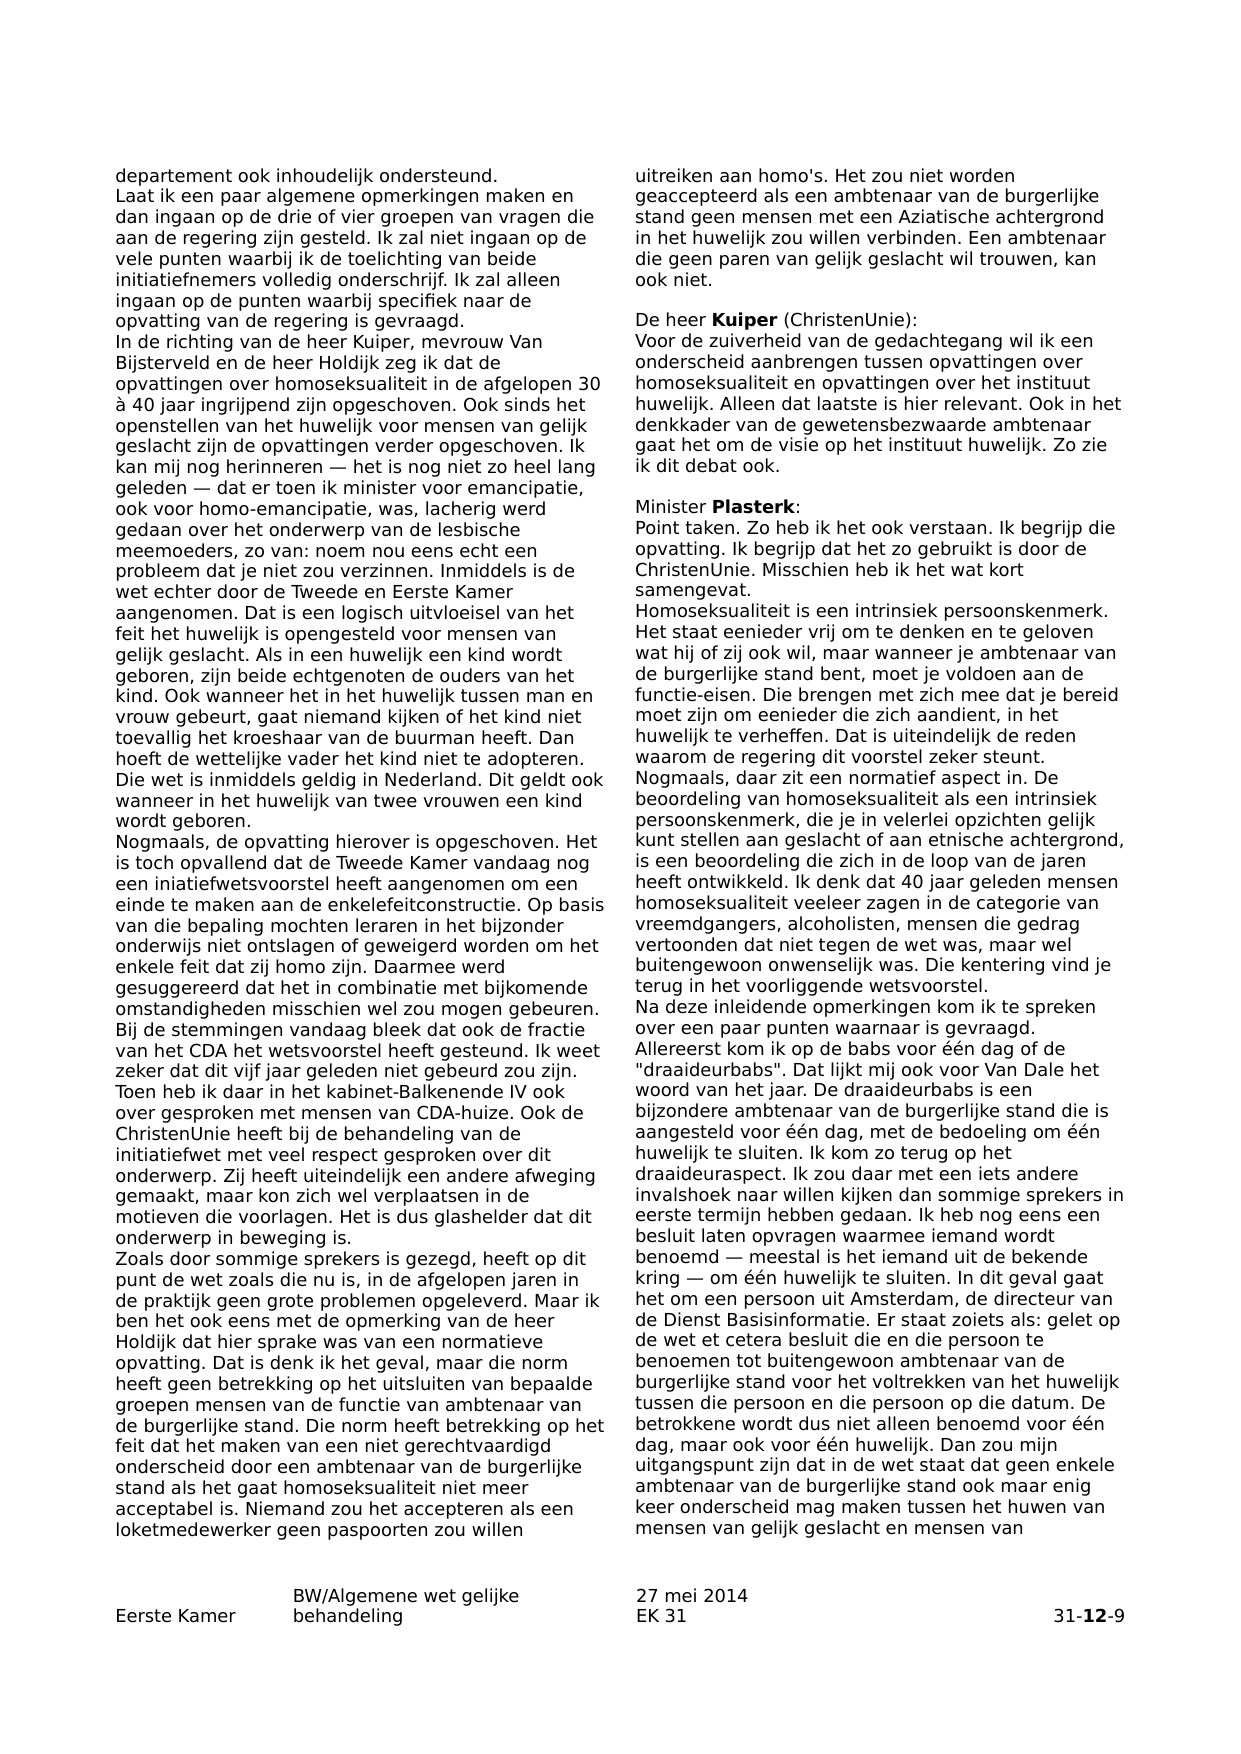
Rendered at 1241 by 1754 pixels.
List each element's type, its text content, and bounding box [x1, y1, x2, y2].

text In de richting van de heer Kuiper, mevrouw Van Bijsterveld en de heer Holdijk zeg ik dat de opvattingen over homoseksualiteit in de afgelopen 30 à 40 jaar ingrijpend zijn opgeschoven. Ook sinds het openstellen van het huwelijk voor mensen van gelijk geslacht zijn de opvattingen verder opgeschoven. Ik kan mij nog herinneren — het is nog niet zo heel lang geleden — dat er toen ik minister voor emancipatie, ook voor homo-emancipatie, was, lacherig werd gedaan over het onderwerp van de lesbische meemoeders, zo van: noem nou eens echt een probleem dat je niet zou verzinnen. Inmiddels is de wet echter door de Tweede en Eerste Kamer aangenomen. Dat is een logisch uitvloeisel van het feit het huwelijk is opengesteld voor mensen van gelijk geslacht. Als in een huwelijk een kind wordt geboren, zijn beide echtgenoten de ouders van het kind. Ook wanneer het in het huwelijk tussen man en vrouw gebeurt, gaat niemand kijken of het kind niet toevallig het kroeshaar van de buurman heeft. Dan hoeft de wettelijke vader het kind niet te adopteren. Die wet is inmiddels geldig in Nederland. Dit geldt ook wanneer in het huwelijk van twee vrouwen een kind wordt geboren. [115, 332, 605, 832]
text Point taken. Zo heb ik het ook verstaan. Ik begrijp die opvatting. Ik begrijp dat het zo gebruikt is door de ChristenUnie. Misschien heb ik het wat kort samengevat. [635, 518, 1125, 601]
text uitreiken aan homo's. Het zou niet worden geaccepteerd als een ambtenaar van de burgerlijke stand geen mensen met een Aziatische achtergrond in het huwelijk zou willen verbinden. Een ambtenaar die geen paren van gelijk geslacht wil trouwen, kan ook niet. [635, 165, 1125, 290]
text De heer Kuiper (ChristenUnie): [635, 310, 1125, 331]
text Zoals door sommige sprekers is gezegd, heeft op dit punt de wet zoals die nu is, in de afgelopen jaren in de praktijk geen grote problemen opgeleverd. Maar ik ben het ook eens met de opmerking van de heer Holdijk dat hier sprake was van een normatieve opvatting. Dat is denk ik het geval, maar die norm heeft geen betrekking op het uitsluiten van bepaalde groepen mensen van de functie van ambtenaar van de burgerlijke stand. Die norm heeft betrekking op het feit dat het maken van een niet gerechtvaardigd onderscheid door een ambtenaar van de burgerlijke stand als het gaat homoseksualiteit niet meer acceptabel is. Niemand zou het accepteren als een loketmedewerker geen paspoorten zou willen [115, 1249, 605, 1540]
text Voor de zuiverheid van de gedachtegang wil ik een onderscheid aanbrengen tussen opvattingen over homoseksualiteit en opvattingen over het instituut huwelijk. Alleen dat laatste is hier relevant. Ook in het denkkader van de gewetensbezwaarde ambtenaar gaat het om de visie op het instituut huwelijk. Zo zie ik dit debat ook. [635, 331, 1125, 477]
text Minister Plasterk: [635, 497, 1125, 518]
text departement ook inhoudelijk ondersteund. [115, 165, 605, 186]
text Nogmaals, de opvatting hierover is opgeschoven. Het is toch opvallend dat de Tweede Kamer vandaag nog een iniatiefwetsvoorstel heeft aangenomen om een einde te maken aan de enkelefeitconstructie. Op basis van die bepaling mochten leraren in het bijzonder onderwijs niet ontslagen of geweigerd worden om het enkele feit dat zij homo zijn. Daarmee werd gesuggereerd dat het in combinatie met bijkomende omstandigheden misschien wel zou mogen gebeuren. Bij de stemmingen vandaag bleek dat ook de fractie van het CDA het wetsvoorstel heeft gesteund. Ik weet zeker dat dit vijf jaar geleden niet gebeurd zou zijn. Toen heb ik daar in het kabinet-Balkenende IV ook over gesproken met mensen van CDA-huize. Ook de ChristenUnie heeft bij de behandeling van de initiatiefwet met veel respect gesproken over dit onderwerp. Zij heeft uiteindelijk een andere afweging gemaakt, maar kon zich wel verplaatsen in de motieven die voorlagen. Het is dus glashelder dat dit onderwerp in beweging is. [115, 832, 605, 1249]
text Homoseksualiteit is een intrinsiek persoonskenmerk. Het staat eenieder vrij om te denken en te geloven wat hij of zij ook wil, maar wanneer je ambtenaar van de burgerlijke stand bent, moet je voldoen aan de functie-eisen. Die brengen met zich mee dat je bereid moet zijn om eenieder die zich aandient, in het huwelijk te verheffen. Dat is uiteindelijk de reden waarom de regering dit voorstel zeker steunt. Nogmaals, daar zit een normatief aspect in. De beoordeling van homoseksualiteit als een intrinsiek persoonskenmerk, die je in velerlei opzichten gelijk kunt stellen aan geslacht of aan etnische achtergrond, is een beoordeling die zich in de loop van de jaren heeft ontwikkeld. Ik denk dat 40 jaar geleden mensen homoseksualiteit veeleer zagen in de categorie van vreemdgangers, alcoholisten, mensen die gedrag vertoonden dat niet tegen de wet was, maar wel buitengewoon onwenselijk was. Die kentering vind je terug in het voorliggende wetsvoorstel. [635, 601, 1125, 997]
text Na deze inleidende opmerkingen kom ik te spreken over een paar punten waarnaar is gevraagd. Allereerst kom ik op de babs voor één dag of de "draaideurbabs". Dat lijkt mij ook voor Van Dale het woord van het jaar. De draaideurbabs is een bijzondere ambtenaar van de burgerlijke stand die is aangesteld voor één dag, met de bedoeling om één huwelijk te sluiten. Ik kom zo terug op het draaideuraspect. Ik zou daar met een iets andere invalshoek naar willen kijken dan sommige sprekers in eerste termijn hebben gedaan. Ik heb nog eens een besluit laten opvragen waarmee iemand wordt benoemd — meestal is het iemand uit de bekende kring — om één huwelijk te sluiten. In dit geval gaat het om een persoon uit Amsterdam, de directeur van de Dienst Basisinformatie. Er staat zoiets als: gelet op de wet et cetera besluit die en die persoon te benoemen tot buitengewoon ambtenaar van de burgerlijke stand voor het voltrekken van het huwelijk tussen die persoon en die persoon op die datum. De betrokkene wordt dus niet alleen benoemd voor één dag, maar ook voor één huwelijk. Dan zou mijn uitgangspunt zijn dat in de wet staat dat geen enkele ambtenaar van de burgerlijke stand ook maar enig keer onderscheid mag maken tussen het huwen van mensen van gelijk geslacht en mensen van [635, 997, 1125, 1538]
text Laat ik een paar algemene opmerkingen maken en dan ingaan op de drie of vier groepen van vragen die aan de regering zijn gesteld. Ik zal niet ingaan op de vele punten waarbij ik de toelichting van beide initiatiefnemers volledig onderschrijf. Ik zal alleen ingaan op de punten waarbij specifiek naar de opvatting van de regering is gevraagd. [115, 186, 605, 332]
